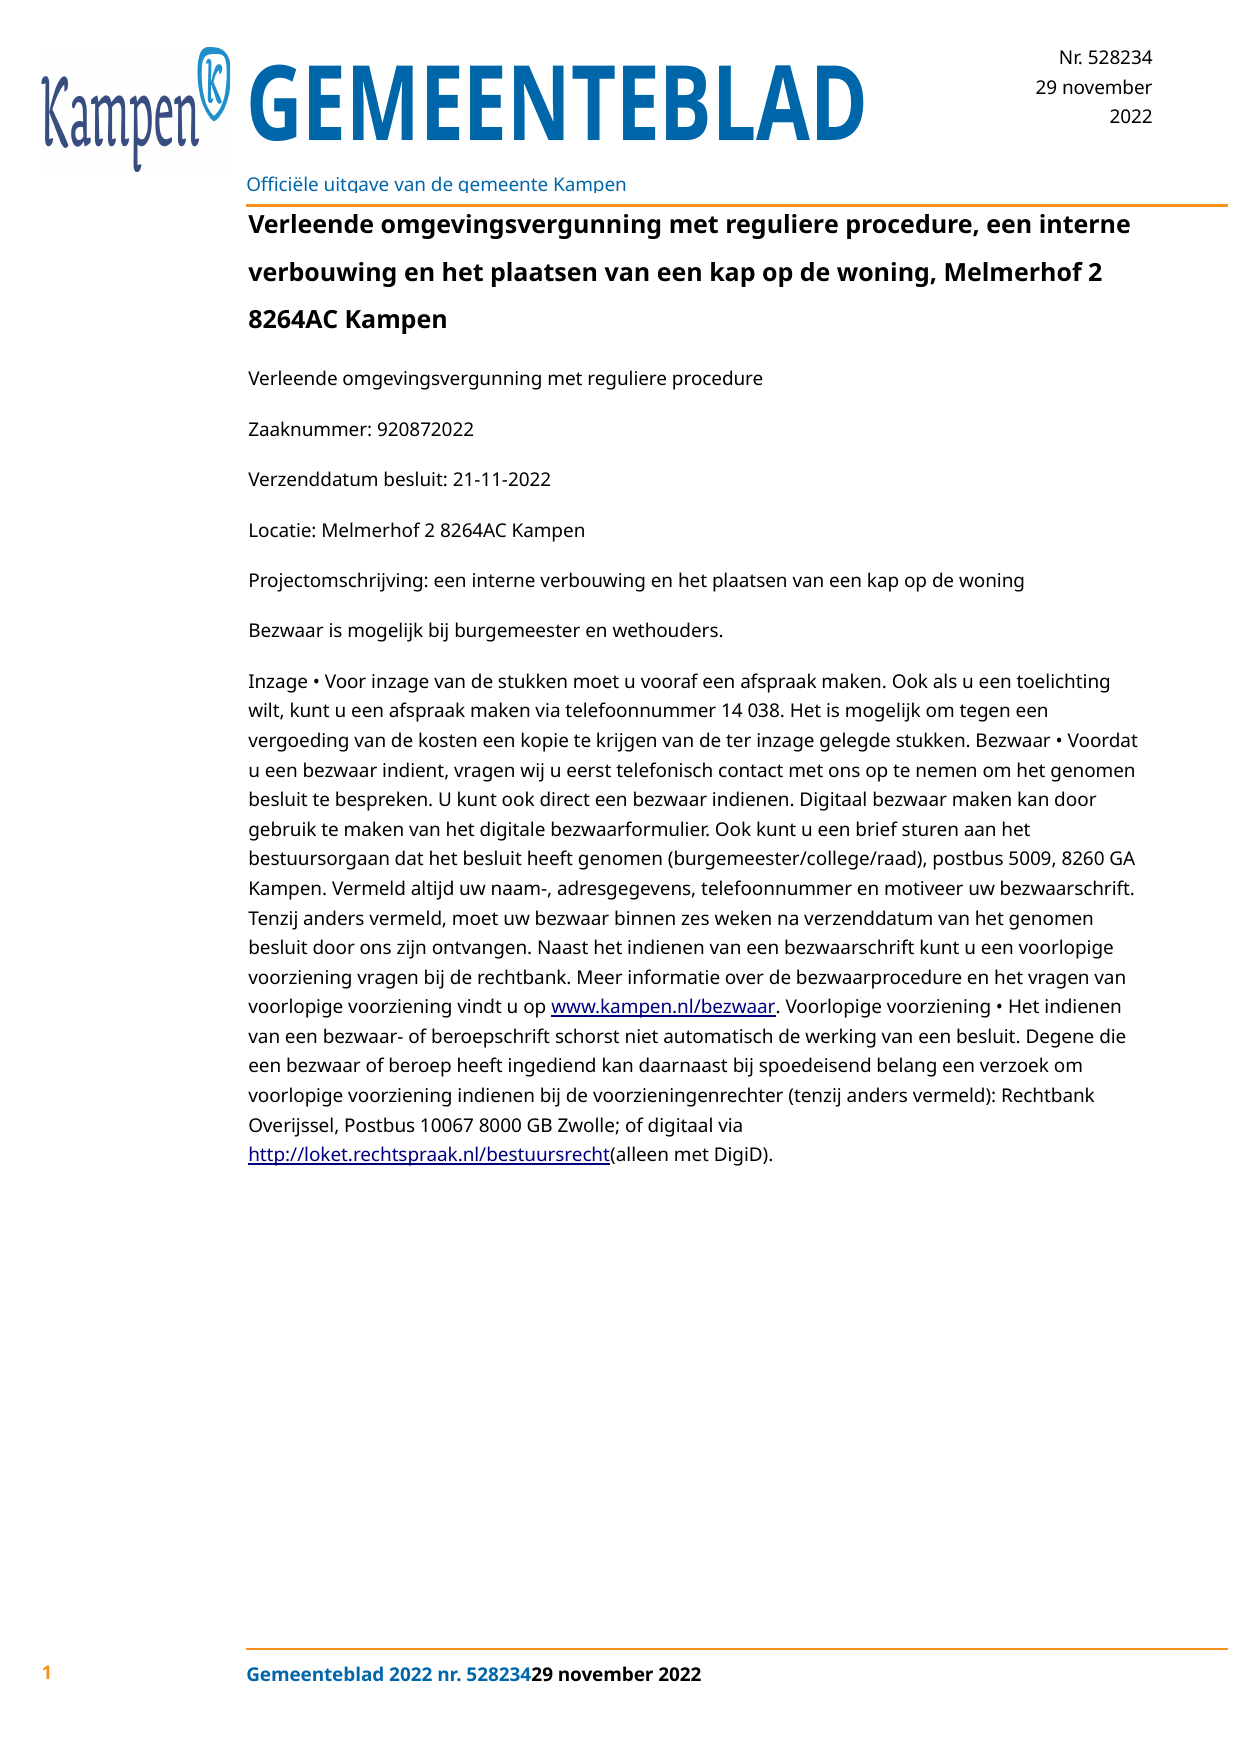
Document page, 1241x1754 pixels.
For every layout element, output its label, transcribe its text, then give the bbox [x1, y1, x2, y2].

text Verleende omgevingsvergunning met reguliere procedure, een interne verbouwing en het plaatsen van een kap op de woning, Melmerhof 2 8264AC Kampen [248, 207, 1152, 336]
text Inzage • Voor inzage van de stukken moet u vooraf een afspraak maken. Ook als u een toelichting wilt, kunt u een afspraak maken via telefoonnummer 14 038. Het is mogelijk om tegen een vergoeding van de kosten een kopie te krijgen van de ter inzage gelegde stukken. Bezwaar • Voordat u een bezwaar indient, vragen wij u eerst telefonisch contact met ons op te nemen om het genomen besluit te bespreken. U kunt ook direct een bezwaar indienen. Digitaal bezwaar maken kan door gebruik te maken van het digitale bezwaarformulier. Ook kunt u een brief sturen aan het bestuursorgaan dat het besluit heeft genomen (burgemeester/college/raad), postbus 5009, 8260 GA Kampen. Vermeld altijd uw naam-, adresgegevens, telefoonnummer en motiveer uw bezwaarschrift. Tenzij anders vermeld, moet uw bezwaar binnen zes weken na verzenddatum van het genomen besluit door ons zijn ontvangen. Naast het indienen van een bezwaarschrift kunt u een voorlopige voorziening vragen bij de rechtbank. Meer informatie over de bezwaarprocedure en het vragen van voorlopige voorziening vindt u op www.kampen.nl/bezwaar. Voorlopige voorziening • Het indienen van een bezwaar- of beroepschrift schorst niet automatisch de werking van een besluit. Degene die een bezwaar of beroep heeft ingediend kan daarnaast bij spoedeisend belang een verzoek om voorlopige voorziening indienen bij de voorzieningenrechter (tenzij anders vermeld): Rechtbank Overijssel, Postbus 10067 8000 GB Zwolle; of digitaal via http://loket.rechtspraak.nl/bestuursrecht(alleen met DigiD). [248, 668, 1152, 1167]
picture [41, 47, 231, 172]
text Zaaknummer: 920872022 [248, 416, 1152, 442]
text Projectomschrijving: een interne verbouwing en het plaatsen van een kap op de woning [248, 567, 1152, 593]
text Verzenddatum besluit: 21-11-2022 [248, 466, 1152, 492]
text Verleende omgevingsvergunning met reguliere procedure [248, 366, 1152, 391]
text Locatie: Melmerhof 2 8264AC Kampen [248, 517, 1152, 542]
text Bezwaar is mogelijk bij burgemeester en wethouders. [248, 618, 1152, 643]
